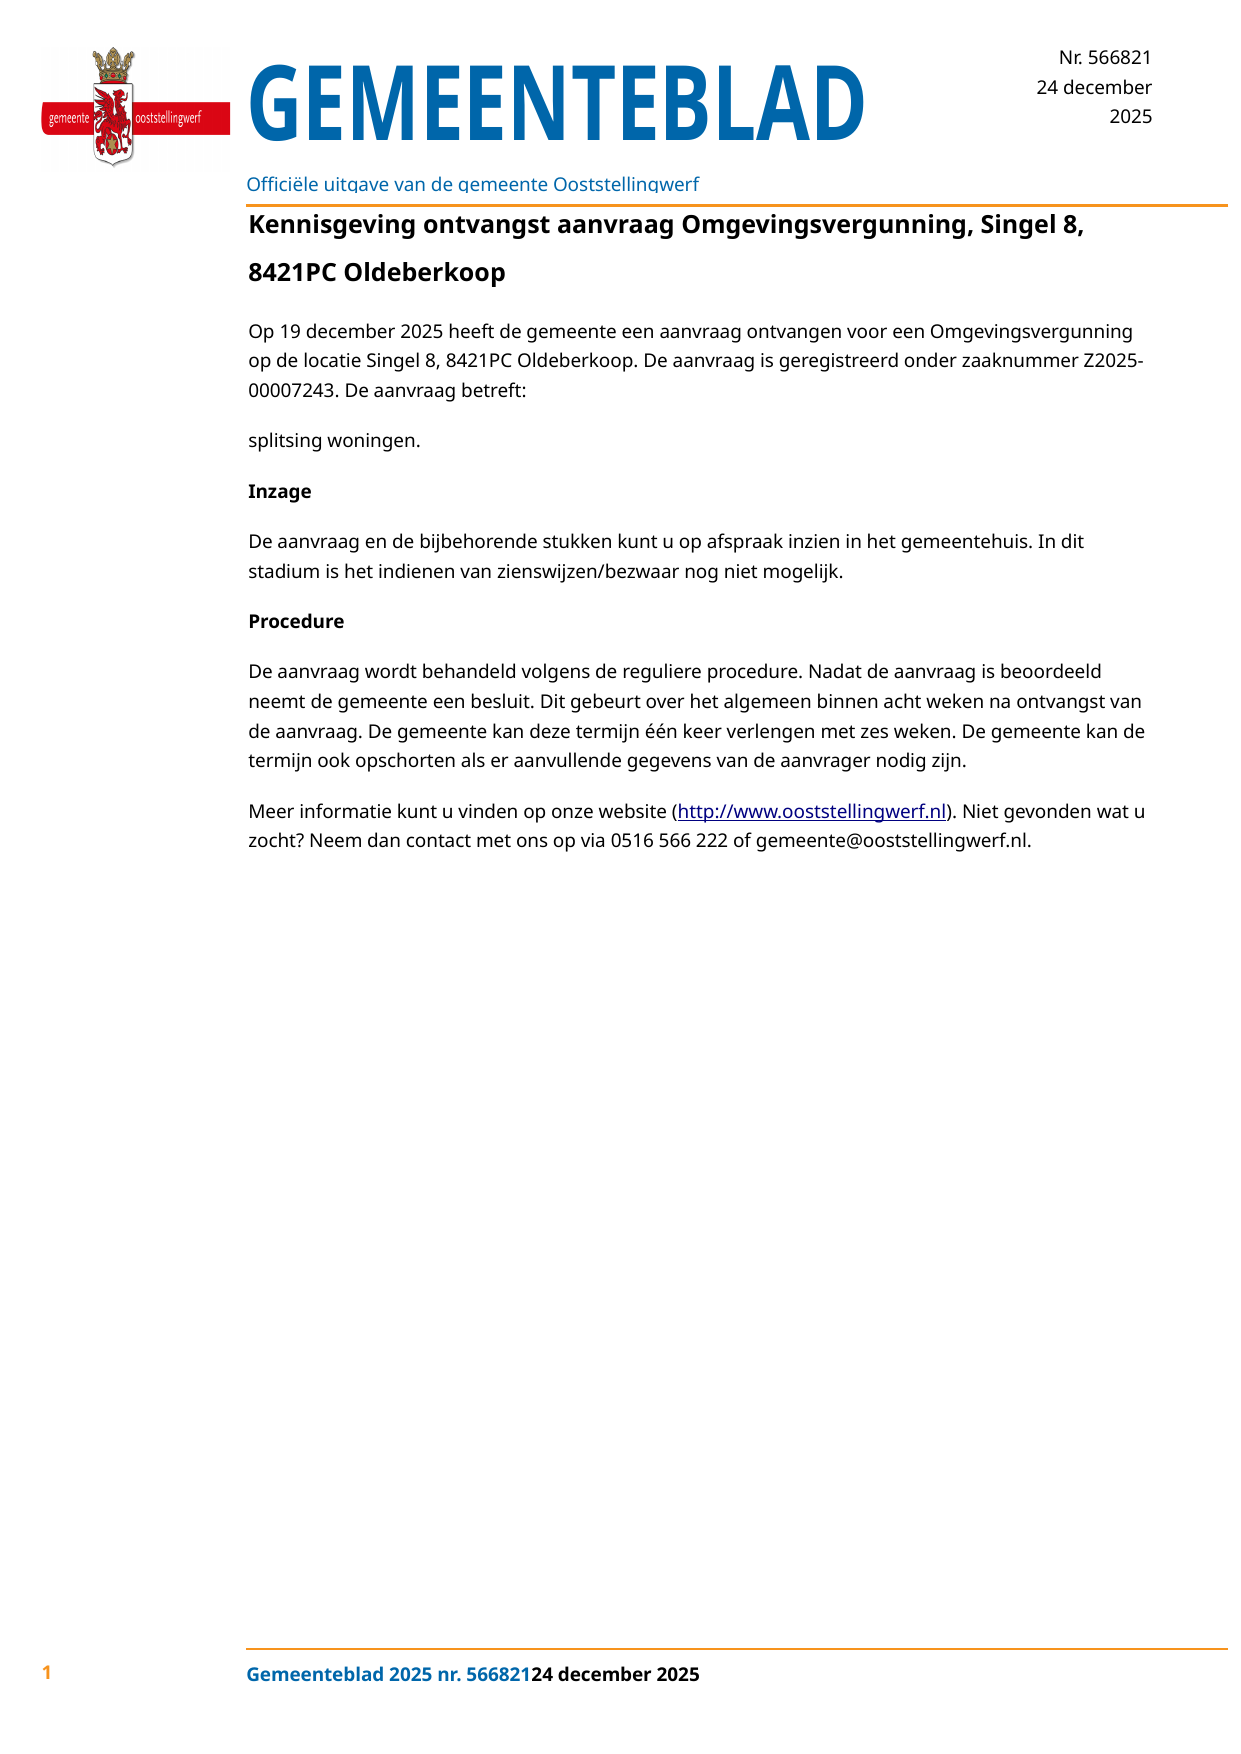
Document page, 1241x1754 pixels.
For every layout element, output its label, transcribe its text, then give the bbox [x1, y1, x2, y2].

text De aanvraag wordt behandeld volgens de reguliere procedure. Nadat de aanvraag is beoordeeld neemt de gemeente een besluit. Dit gebeurt over het algemeen binnen acht weken na ontvangst van de aanvraag. De gemeente kan deze termijn één keer verlengen met zes weken. De gemeente kan de termijn ook opschorten als er aanvullende gegevens van de aanvrager nodig zijn. [248, 659, 1152, 773]
text De aanvraag en de bijbehorende stukken kunt u op afspraak inzien in het gemeentehuis. In dit stadium is het indienen van zienswijzen/bezwaar nog niet mogelijk. [248, 528, 1152, 584]
text Meer informatie kunt u vinden op onze website (http://www.ooststellingwerf.nl). Niet gevonden wat u zocht? Neem dan contact met ons op via 0516 566 222 of gemeente@ooststellingwerf.nl. [248, 798, 1152, 853]
text Inzage [248, 478, 1152, 504]
text Procedure [248, 608, 1152, 634]
text splitsing woningen. [248, 427, 1152, 453]
text Op 19 december 2025 heeft de gemeente een aanvraag ontvangen voor een Omgevingsvergunning op de locatie Singel 8, 8421PC Oldeberkoop. De aanvraag is geregistreerd onder zaaknummer Z2025-00007243. De aanvraag betreft: [248, 318, 1152, 403]
picture [41, 47, 231, 172]
text Kennisgeving ontvangst aanvraag Omgevingsvergunning, Singel 8, 8421PC Oldeberkoop [248, 207, 1152, 288]
